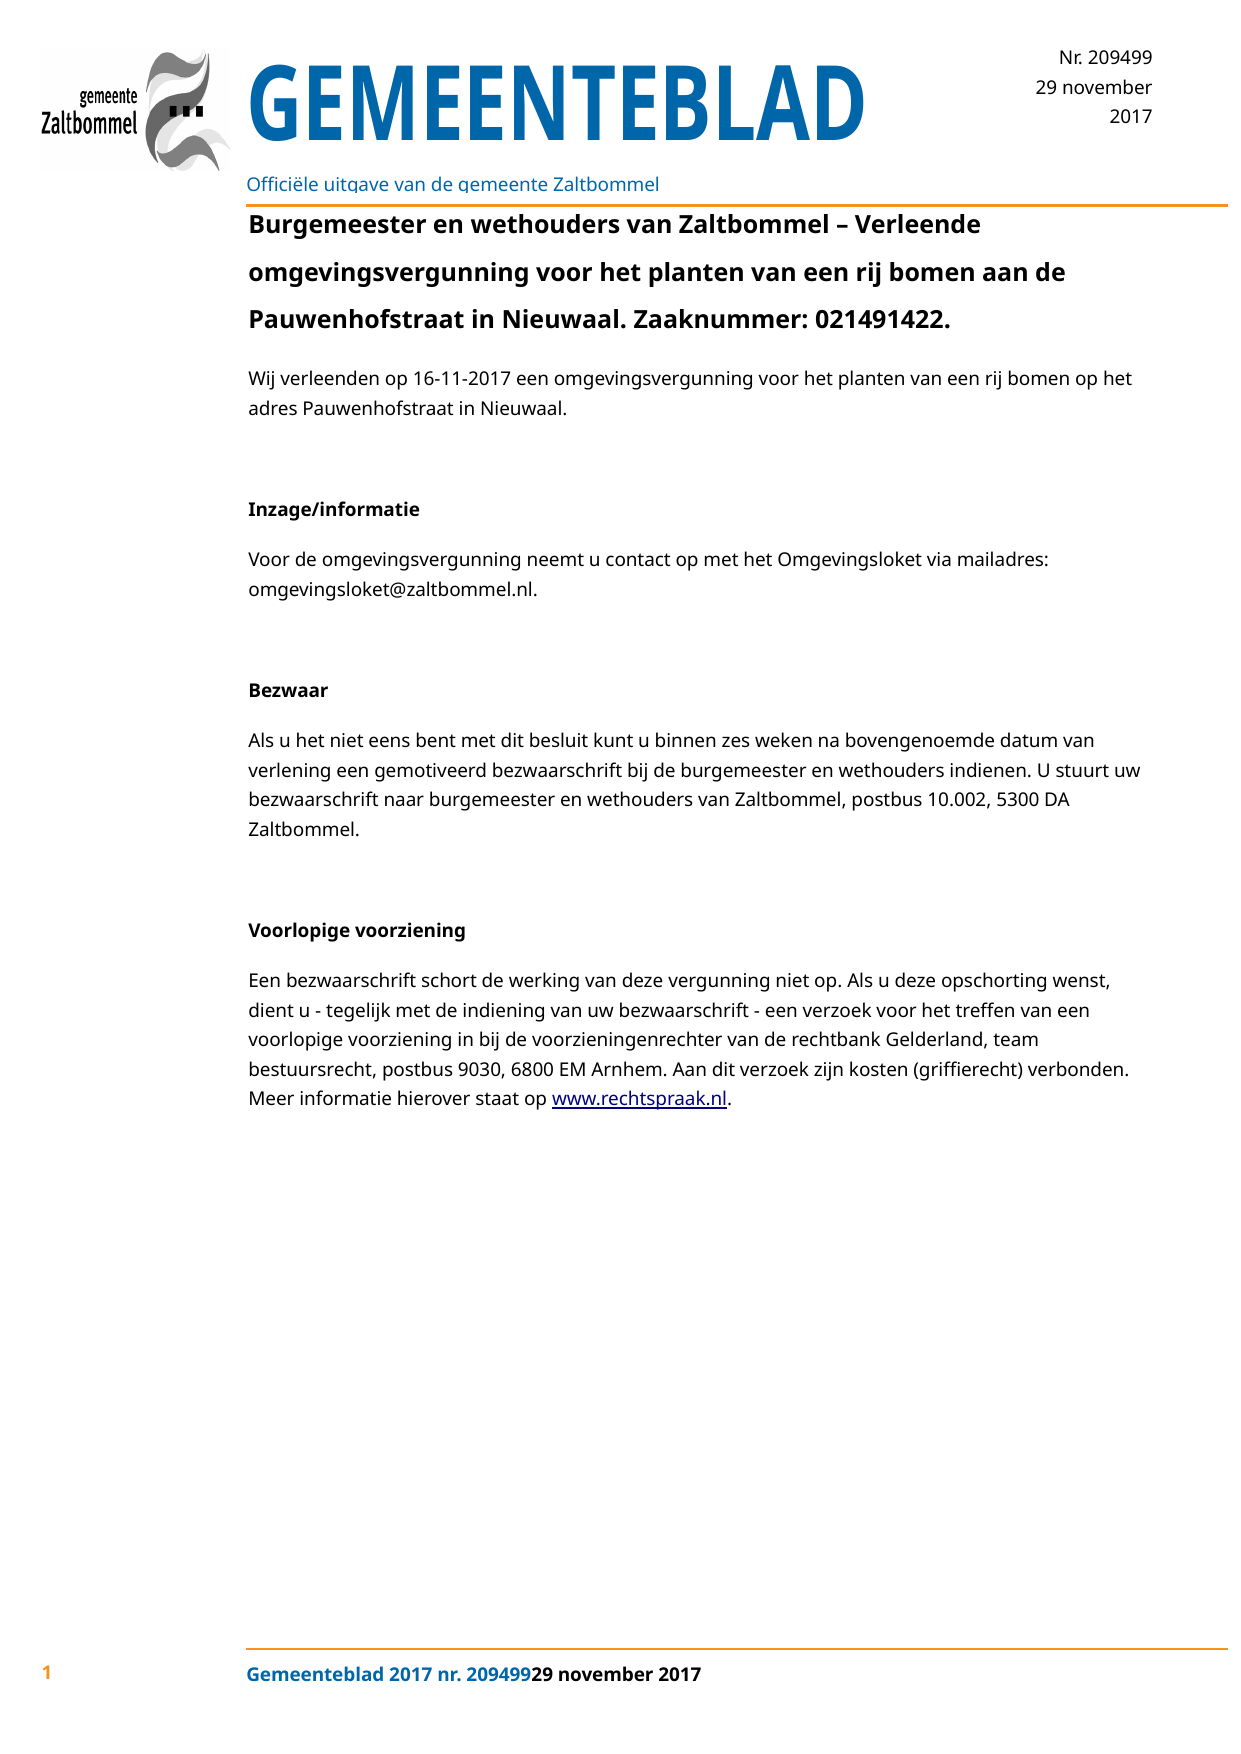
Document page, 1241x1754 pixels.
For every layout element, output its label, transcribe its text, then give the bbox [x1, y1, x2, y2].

text Burgemeester en wethouders van Zaltbommel – Verleende omgevingsvergunning voor het planten van een rij bomen aan de Pauwenhofstraat in Nieuwaal. Zaaknummer: 021491422. [248, 207, 1152, 336]
text Een bezwaarschrift schort de werking van deze vergunning niet op. Als u deze opschorting wenst, dient u - tegelijk met de indiening van uw bezwaarschrift - een verzoek voor het treffen van een voorlopige voorziening in bij de voorzieningenrechter van de rechtbank Gelderland, team bestuursrecht, postbus 9030, 6800 EM Arnhem. Aan dit verzoek zijn kosten (griffierecht) verbonden. Meer informatie hierover staat op www.rechtspraak.nl. [248, 967, 1152, 1111]
text Inzage/informatie [248, 496, 1152, 522]
picture [41, 47, 231, 172]
text Wij verleenden op 16-11-2017 een omgevingsvergunning voor het planten van een rij bomen op het adres Pauwenhofstraat in Nieuwaal. [248, 366, 1152, 421]
text Voorlopige voorziening [248, 917, 1152, 942]
text Als u het niet eens bent met dit besluit kunt u binnen zes weken na bovengenoemde datum van verlening een gemotiveerd bezwaarschrift bij de burgemeester en wethouders indienen. U stuurt uw bezwaarschrift naar burgemeester en wethouders van Zaltbommel, postbus 10.002, 5300 DA Zaltbommel. [248, 727, 1152, 842]
text Bezwaar [248, 677, 1152, 702]
text Voor de omgevingsvergunning neemt u contact op met het Omgevingsloket via mailadres: omgevingsloket@zaltbommel.nl. [248, 546, 1152, 602]
